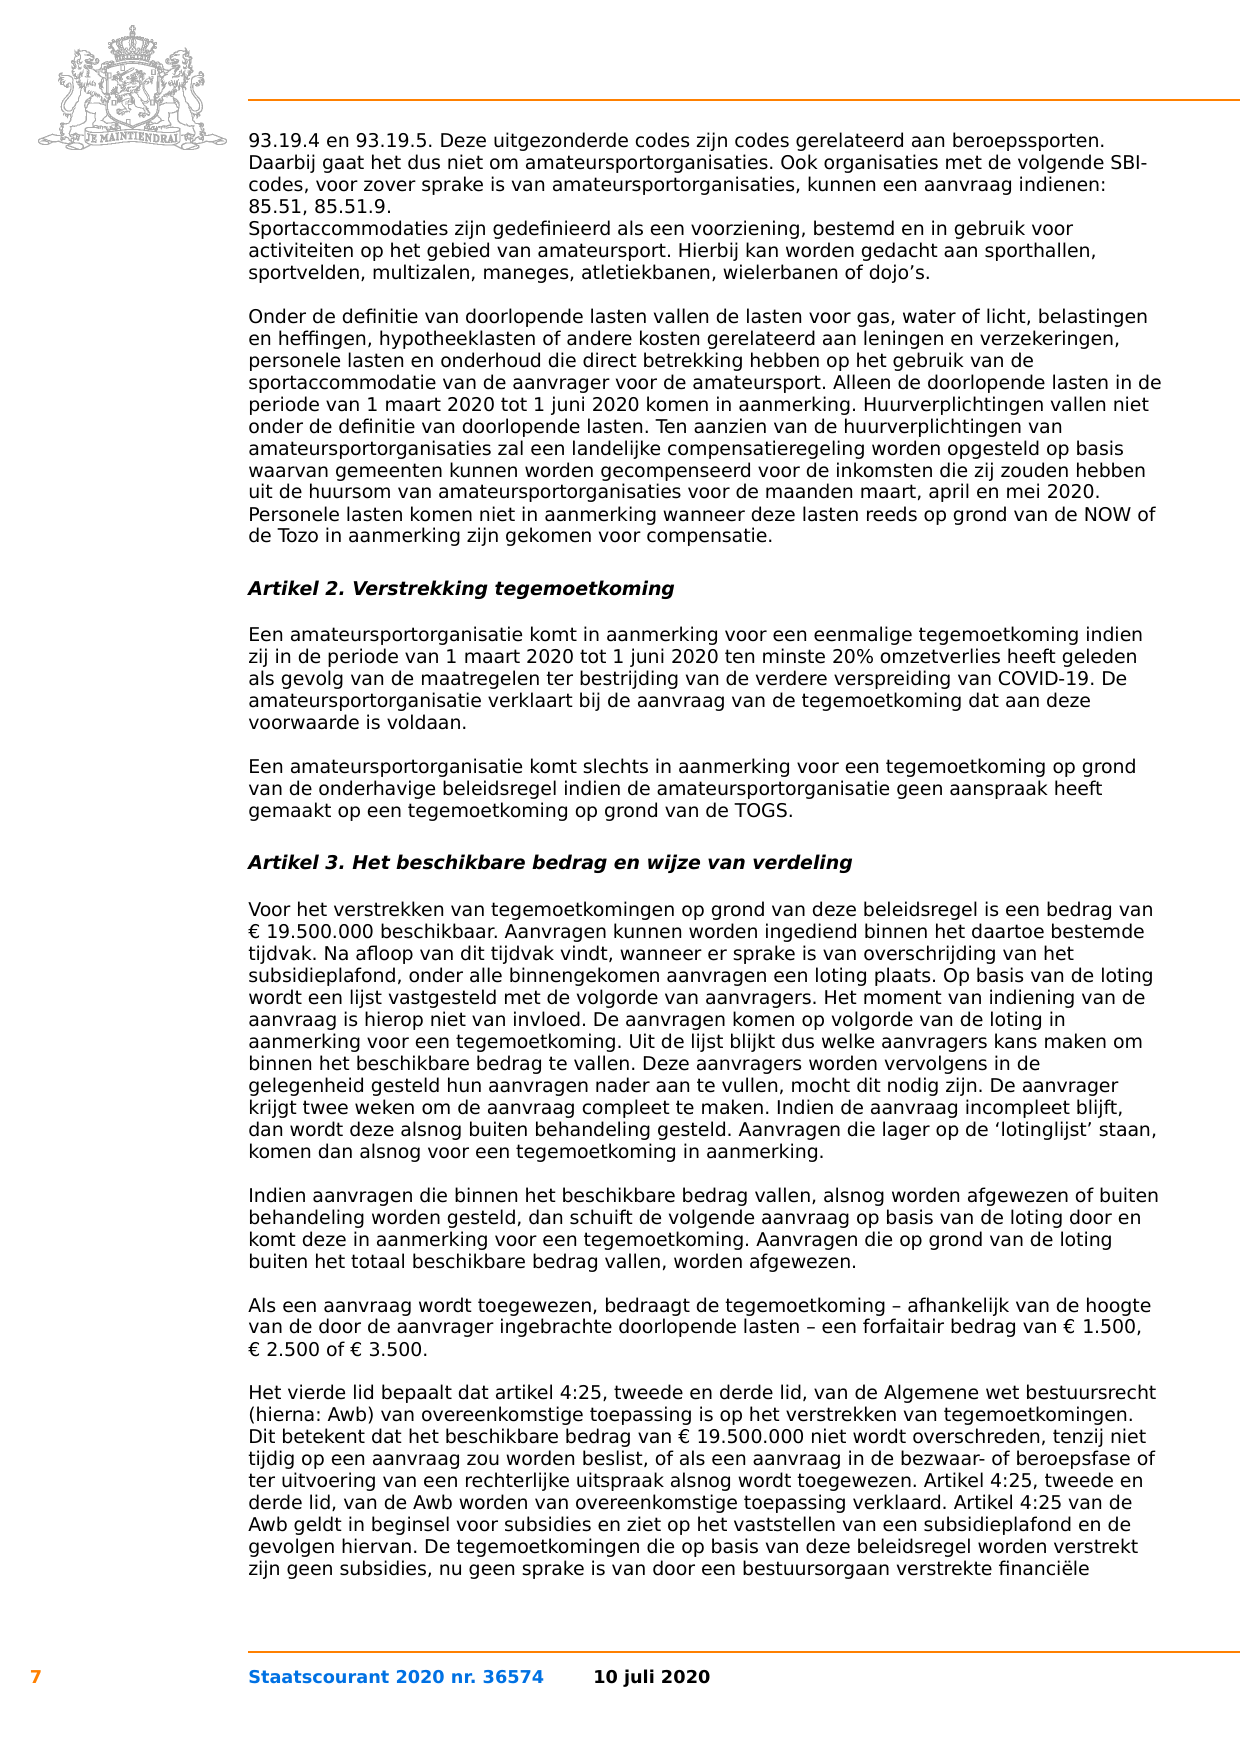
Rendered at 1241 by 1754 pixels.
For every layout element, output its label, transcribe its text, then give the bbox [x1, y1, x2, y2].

text Onder de definitie van doorlopende lasten vallen de lasten voor gas, water of licht, belastingen en heffingen, hypotheeklasten of andere kosten gerelateerd aan leningen en verzekeringen, personele lasten en onderhoud die direct betrekking hebben op het gebruik van de sportaccommodatie van de aanvrager voor de amateursport. Alleen de doorlopende lasten in de periode van 1 maart 2020 tot 1 juni 2020 komen in aanmerking. Huurverplichtingen vallen niet onder de definitie van doorlopende lasten. Ten aanzien van de huurverplichtingen van amateursportorganisaties zal een landelijke compensatieregeling worden opgesteld op basis waarvan gemeenten kunnen worden gecompenseerd voor de inkomsten die zij zouden hebben uit de huursom van amateursportorganisaties voor de maanden maart, april en mei 2020. Personele lasten komen niet in aanmerking wanneer deze lasten reeds op grond van de NOW of de Tozo in aanmerking zijn gekomen voor compensatie. [248, 306, 1163, 547]
text Als een aanvraag wordt toegewezen, bedraagt de tegemoetkoming – afhankelijk van de hoogte van de door de aanvrager ingebrachte doorlopende lasten – een forfaitair bedrag van € 1.500, € 2.500 of € 3.500. [248, 1294, 1163, 1360]
subtitle Artikel 2. Verstrekking tegemoetkoming [248, 577, 1163, 599]
picture [38, 25, 227, 150]
text Indien aanvragen die binnen het beschikbare bedrag vallen, alsnog worden afgewezen of buiten behandeling worden gesteld, dan schuift de volgende aanvraag op basis van de loting door en komt deze in aanmerking voor een tegemoetkoming. Aanvragen die op grond van de loting buiten het totaal beschikbare bedrag vallen, worden afgewezen. [248, 1185, 1163, 1273]
text Een amateursportorganisatie komt in aanmerking voor een eenmalige tegemoetkoming indien zij in de periode van 1 maart 2020 tot 1 juni 2020 ten minste 20% omzetverlies heeft geleden als gevolg van de maatregelen ter bestrijding van de verdere verspreiding van COVID-19. De amateursportorganisatie verklaart bij de aanvraag van de tegemoetkoming dat aan deze voorwaarde is voldaan. [248, 624, 1163, 734]
text Voor het verstrekken van tegemoetkomingen op grond van deze beleidsregel is een bedrag van € 19.500.000 beschikbaar. Aanvragen kunnen worden ingediend binnen het daartoe bestemde tijdvak. Na afloop van dit tijdvak vindt, wanneer er sprake is van overschrijding van het subsidieplafond, onder alle binnengekomen aanvragen een loting plaats. Op basis van de loting wordt een lijst vastgesteld met de volgorde van aanvragers. Het moment van indiening van de aanvraag is hierop niet van invloed. De aanvragen komen op volgorde van de loting in aanmerking voor een tegemoetkoming. Uit de lijst blijkt dus welke aanvragers kans maken om binnen het beschikbare bedrag te vallen. Deze aanvragers worden vervolgens in de gelegenheid gesteld hun aanvragen nader aan te vullen, mocht dit nodig zijn. De aanvrager krijgt twee weken om de aanvraag compleet te maken. Indien de aanvraag incompleet blijft, dan wordt deze alsnog buiten behandeling gesteld. Aanvragen die lager op de ‘lotinglijst’ staan, komen dan alsnog voor een tegemoetkoming in aanmerking. [248, 899, 1163, 1163]
text Sportaccommodaties zijn gedefinieerd als een voorziening, bestemd en in gebruik voor activiteiten op het gebied van amateursport. Hierbij kan worden gedacht aan sporthallen, sportvelden, multizalen, maneges, atletiekbanen, wielerbanen of dojo’s. [248, 218, 1163, 284]
text Een amateursportorganisatie komt slechts in aanmerking voor een tegemoetkoming op grond van de onderhavige beleidsregel indien de amateursportorganisatie geen aanspraak heeft gemaakt op een tegemoetkoming op grond van de TOGS. [248, 756, 1163, 822]
text Het vierde lid bepaalt dat artikel 4:25, tweede en derde lid, van de Algemene wet bestuursrecht (hierna: Awb) van overeenkomstige toepassing is op het verstrekken van tegemoetkomingen. Dit betekent dat het beschikbare bedrag van € 19.500.000 niet wordt overschreden, tenzij niet tijdig op een aanvraag zou worden beslist, of als een aanvraag in de bezwaar- of beroepsfase of ter uitvoering van een rechterlijke uitspraak alsnog wordt toegewezen. Artikel 4:25, tweede en derde lid, van de Awb worden van overeenkomstige toepassing verklaard. Artikel 4:25 van de Awb geldt in beginsel voor subsidies en ziet op het vaststellen van een subsidieplafond en de gevolgen hiervan. De tegemoetkomingen die op basis van deze beleidsregel worden verstrekt zijn geen subsidies, nu geen sprake is van door een bestuursorgaan verstrekte financiële [248, 1382, 1163, 1580]
subtitle Artikel 3. Het beschikbare bedrag en wijze van verdeling [248, 852, 1163, 874]
text 93.19.4 en 93.19.5. Deze uitgezonderde codes zijn codes gerelateerd aan beroepssporten. Daarbij gaat het dus niet om amateursportorganisaties. Ook organisaties met de volgende SBI-codes, voor zover sprake is van amateursportorganisaties, kunnen een aanvraag indienen: 85.51, 85.51.9. [248, 130, 1163, 218]
